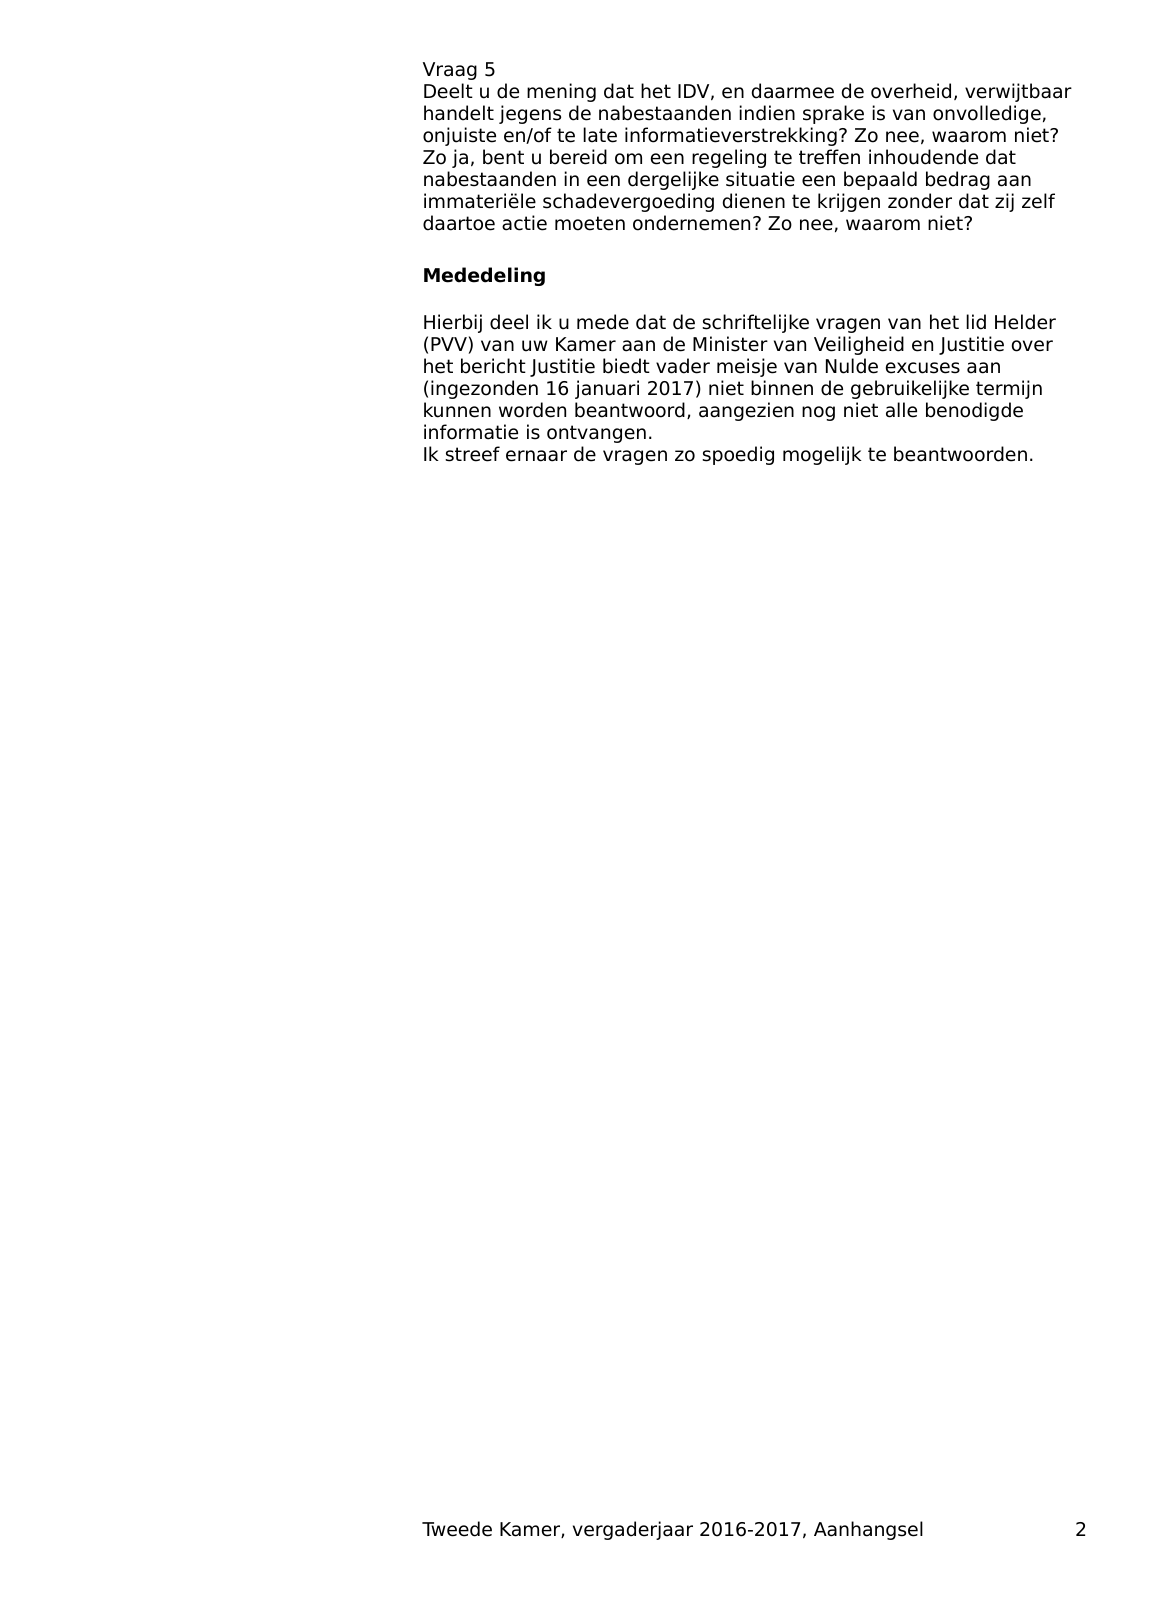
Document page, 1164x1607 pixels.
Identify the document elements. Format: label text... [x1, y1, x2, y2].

text Deelt u de mening dat het IDV, en daarmee de overheid, verwijtbaar handelt jegens de nabestaanden indien sprake is van onvolledige, onjuiste en/of te late informatieverstrekking? Zo nee, waarom niet? Zo ja, bent u bereid om een regeling te treffen inhoudende dat nabestaanden in een dergelijke situatie een bepaald bedrag aan immateriële schadevergoeding dienen te krijgen zonder dat zij zelf daartoe actie moeten ondernemen? Zo nee, waarom niet? [422, 81, 1087, 235]
subtitle Mededeling [422, 265, 1087, 287]
text Hierbij deel ik u mede dat de schriftelijke vragen van het lid Helder (PVV) van uw Kamer aan de Minister van Veiligheid en Justitie over het bericht Justitie biedt vader meisje van Nulde excuses aan (ingezonden 16 januari 2017) niet binnen de gebruikelijke termijn kunnen worden beantwoord, aangezien nog niet alle benodigde informatie is ontvangen. [422, 312, 1087, 444]
text Ik streef ernaar de vragen zo spoedig mogelijk te beantwoorden. [422, 444, 1087, 466]
text Vraag 5 [422, 59, 1087, 81]
